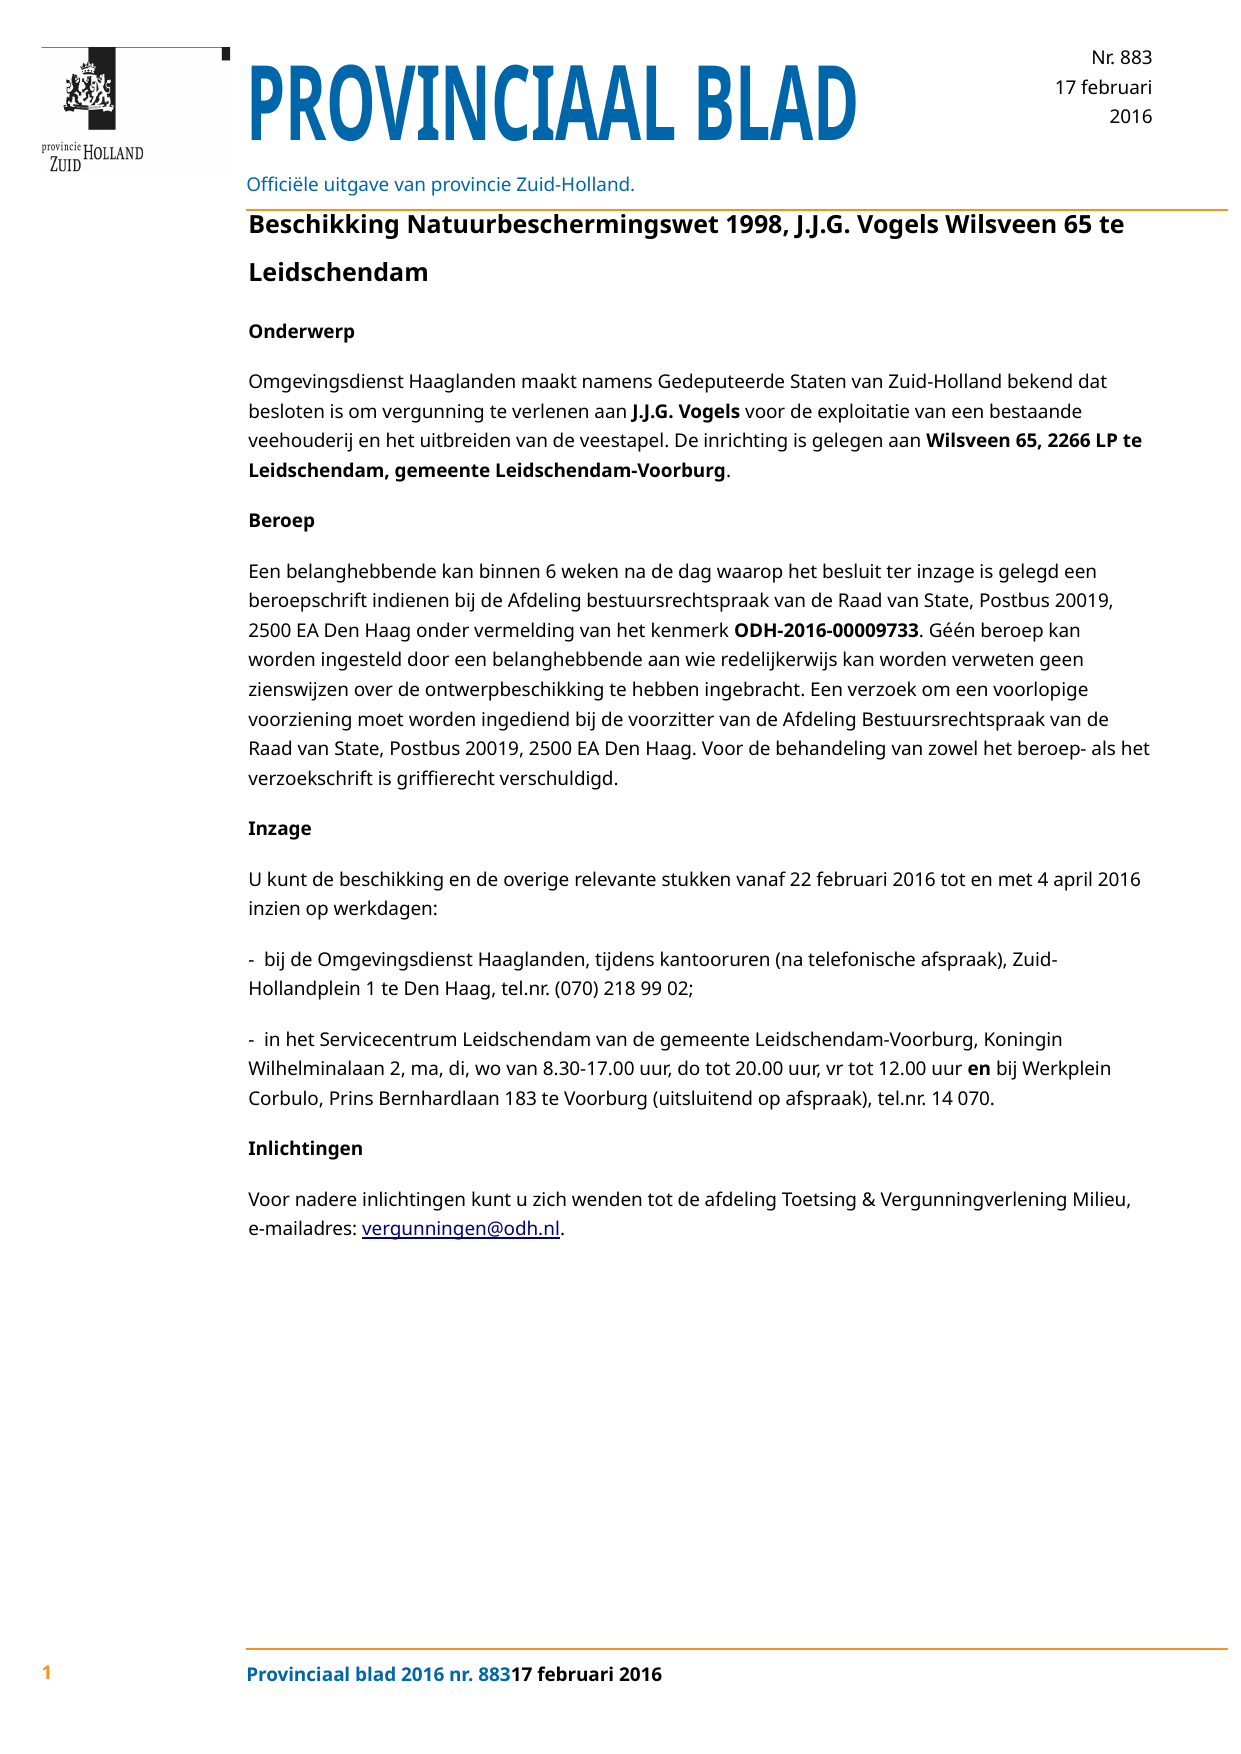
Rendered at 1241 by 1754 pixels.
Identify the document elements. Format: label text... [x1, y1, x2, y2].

picture [41, 47, 231, 172]
text U kunt de beschikking en de overige relevante stukken vanaf 22 februari 2016 tot en met 4 april 2016 inzien op werkdagen: [248, 866, 1152, 921]
text Onderwerp [248, 318, 1152, 344]
text Een belanghebbende kan binnen 6 weken na de dag waarop het besluit ter inzage is gelegd een beroepschrift indienen bij de Afdeling bestuursrechtspraak van de Raad van State, Postbus 20019, 2500 EA Den Haag onder vermelding van het kenmerk ODH-2016-00009733. Géén beroep kan worden ingesteld door een belanghebbende aan wie redelijkerwijs kan worden verweten geen zienswijzen over de ontwerpbeschikking te hebben ingebracht. Een verzoek om een voorlopige voorziening moet worden ingediend bij de voorzitter van de Afdeling Bestuursrechtspraak van de Raad van State, Postbus 20019, 2500 EA Den Haag. Voor de behandeling van zowel het beroep- als het verzoekschrift is griffierecht verschuldigd. [248, 558, 1152, 791]
text Omgevingsdienst Haaglanden maakt namens Gedeputeerde Staten van Zuid-Holland bekend dat besloten is om vergunning te verlenen aan J.J.G. Vogels voor de exploitatie van een bestaande veehouderij en het uitbreiden van de veestapel. De inrichting is gelegen aan Wilsveen 65, 2266 LP te Leidschendam, gemeente Leidschendam-Voorburg. [248, 368, 1152, 483]
text Inlichtingen [248, 1135, 1152, 1161]
text Beroep [248, 507, 1152, 533]
text - bij de Omgevingsdienst Haaglanden, tijdens kantooruren (na telefonische afspraak), Zuid-Hollandplein 1 te Den Haag, tel.nr. (070) 218 99 02; [248, 946, 1152, 1001]
text Voor nadere inlichtingen kunt u zich wenden tot de afdeling Toetsing & Vergunningverlening Milieu, e-mailadres: vergunningen@odh.nl. [248, 1186, 1152, 1241]
text - in het Servicecentrum Leidschendam van de gemeente Leidschendam-Voorburg, Koningin Wilhelminalaan 2, ma, di, wo van 8.30-17.00 uur, do tot 20.00 uur, vr tot 12.00 uur en bij Werkplein Corbulo, Prins Bernhardlaan 183 te Voorburg (uitsluitend op afspraak), tel.nr. 14 070. [248, 1026, 1152, 1111]
text Inzage [248, 815, 1152, 841]
text Beschikking Natuurbeschermingswet 1998, J.J.G. Vogels Wilsveen 65 te Leidschendam [248, 211, 1152, 288]
